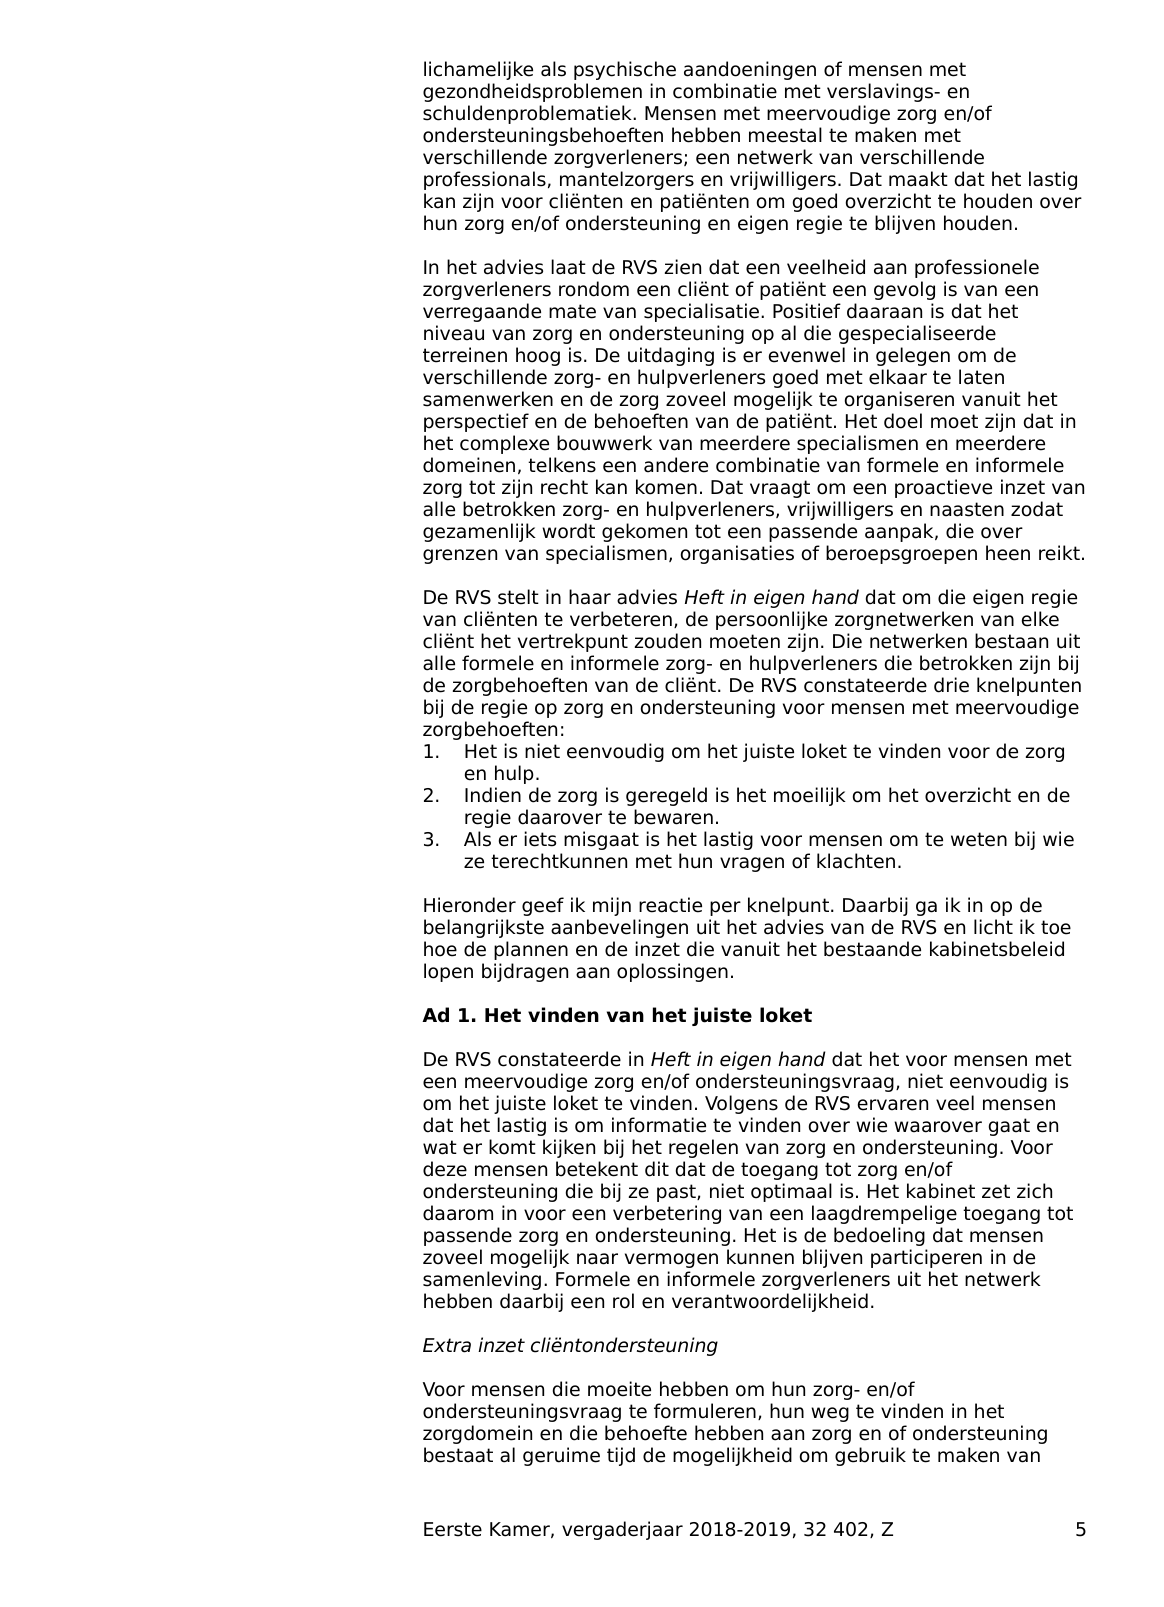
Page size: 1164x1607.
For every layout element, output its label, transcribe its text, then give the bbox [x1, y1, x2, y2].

subtitle Ad 1. Het vinden van het juiste loket [422, 1005, 1087, 1027]
text 1. Het is niet eenvoudig om het juiste loket te vinden voor de zorg en hulp. [422, 741, 1087, 785]
text 2. Indien de zorg is geregeld is het moeilijk om het overzicht en de regie daarover te bewaren. [422, 785, 1087, 829]
subtitle Extra inzet cliëntondersteuning [422, 1335, 1087, 1357]
text Voor mensen die moeite hebben om hun zorg- en/of ondersteuningsvraag te formuleren, hun weg te vinden in het zorgdomein en die behoefte hebben aan zorg en of ondersteuning bestaat al geruime tijd de mogelijkheid om gebruik te maken van [422, 1379, 1087, 1467]
text De RVS stelt in haar advies Heft in eigen hand dat om die eigen regie van cliënten te verbeteren, de persoonlijke zorgnetwerken van elke cliënt het vertrekpunt zouden moeten zijn. Die netwerken bestaan uit alle formele en informele zorg- en hulpverleners die betrokken zijn bij de zorgbehoeften van de cliënt. De RVS constateerde drie knelpunten bij de regie op zorg en ondersteuning voor mensen met meervoudige zorgbehoeften: [422, 587, 1087, 741]
text lichamelijke als psychische aandoeningen of mensen met gezondheidsproblemen in combinatie met verslavings- en schuldenproblematiek. Mensen met meervoudige zorg en/of ondersteuningsbehoeften hebben meestal te maken met verschillende zorgverleners; een netwerk van verschillende professionals, mantelzorgers en vrijwilligers. Dat maakt dat het lastig kan zijn voor cliënten en patiënten om goed overzicht te houden over hun zorg en/of ondersteuning en eigen regie te blijven houden. [422, 59, 1087, 235]
text 3. Als er iets misgaat is het lastig voor mensen om te weten bij wie ze terechtkunnen met hun vragen of klachten. [422, 829, 1087, 873]
text De RVS constateerde in Heft in eigen hand dat het voor mensen met een meervoudige zorg en/of ondersteuningsvraag, niet eenvoudig is om het juiste loket te vinden. Volgens de RVS ervaren veel mensen dat het lastig is om informatie te vinden over wie waarover gaat en wat er komt kijken bij het regelen van zorg en ondersteuning. Voor deze mensen betekent dit dat de toegang tot zorg en/of ondersteuning die bij ze past, niet optimaal is. Het kabinet zet zich daarom in voor een verbetering van een laagdrempelige toegang tot passende zorg en ondersteuning. Het is de bedoeling dat mensen zoveel mogelijk naar vermogen kunnen blijven participeren in de samenleving. Formele en informele zorgverleners uit het netwerk hebben daarbij een rol en verantwoordelijkheid. [422, 1049, 1087, 1313]
text In het advies laat de RVS zien dat een veelheid aan professionele zorgverleners rondom een cliënt of patiënt een gevolg is van een verregaande mate van specialisatie. Positief daaraan is dat het niveau van zorg en ondersteuning op al die gespecialiseerde terreinen hoog is. De uitdaging is er evenwel in gelegen om de verschillende zorg- en hulpverleners goed met elkaar te laten samenwerken en de zorg zoveel mogelijk te organiseren vanuit het perspectief en de behoeften van de patiënt. Het doel moet zijn dat in het complexe bouwwerk van meerdere specialismen en meerdere domeinen, telkens een andere combinatie van formele en informele zorg tot zijn recht kan komen. Dat vraagt om een proactieve inzet van alle betrokken zorg- en hulpverleners, vrijwilligers en naasten zodat gezamenlijk wordt gekomen tot een passende aanpak, die over grenzen van specialismen, organisaties of beroepsgroepen heen reikt. [422, 257, 1087, 565]
text Hieronder geef ik mijn reactie per knelpunt. Daarbij ga ik in op de belangrijkste aanbevelingen uit het advies van de RVS en licht ik toe hoe de plannen en de inzet die vanuit het bestaande kabinetsbeleid lopen bijdragen aan oplossingen. [422, 895, 1087, 983]
